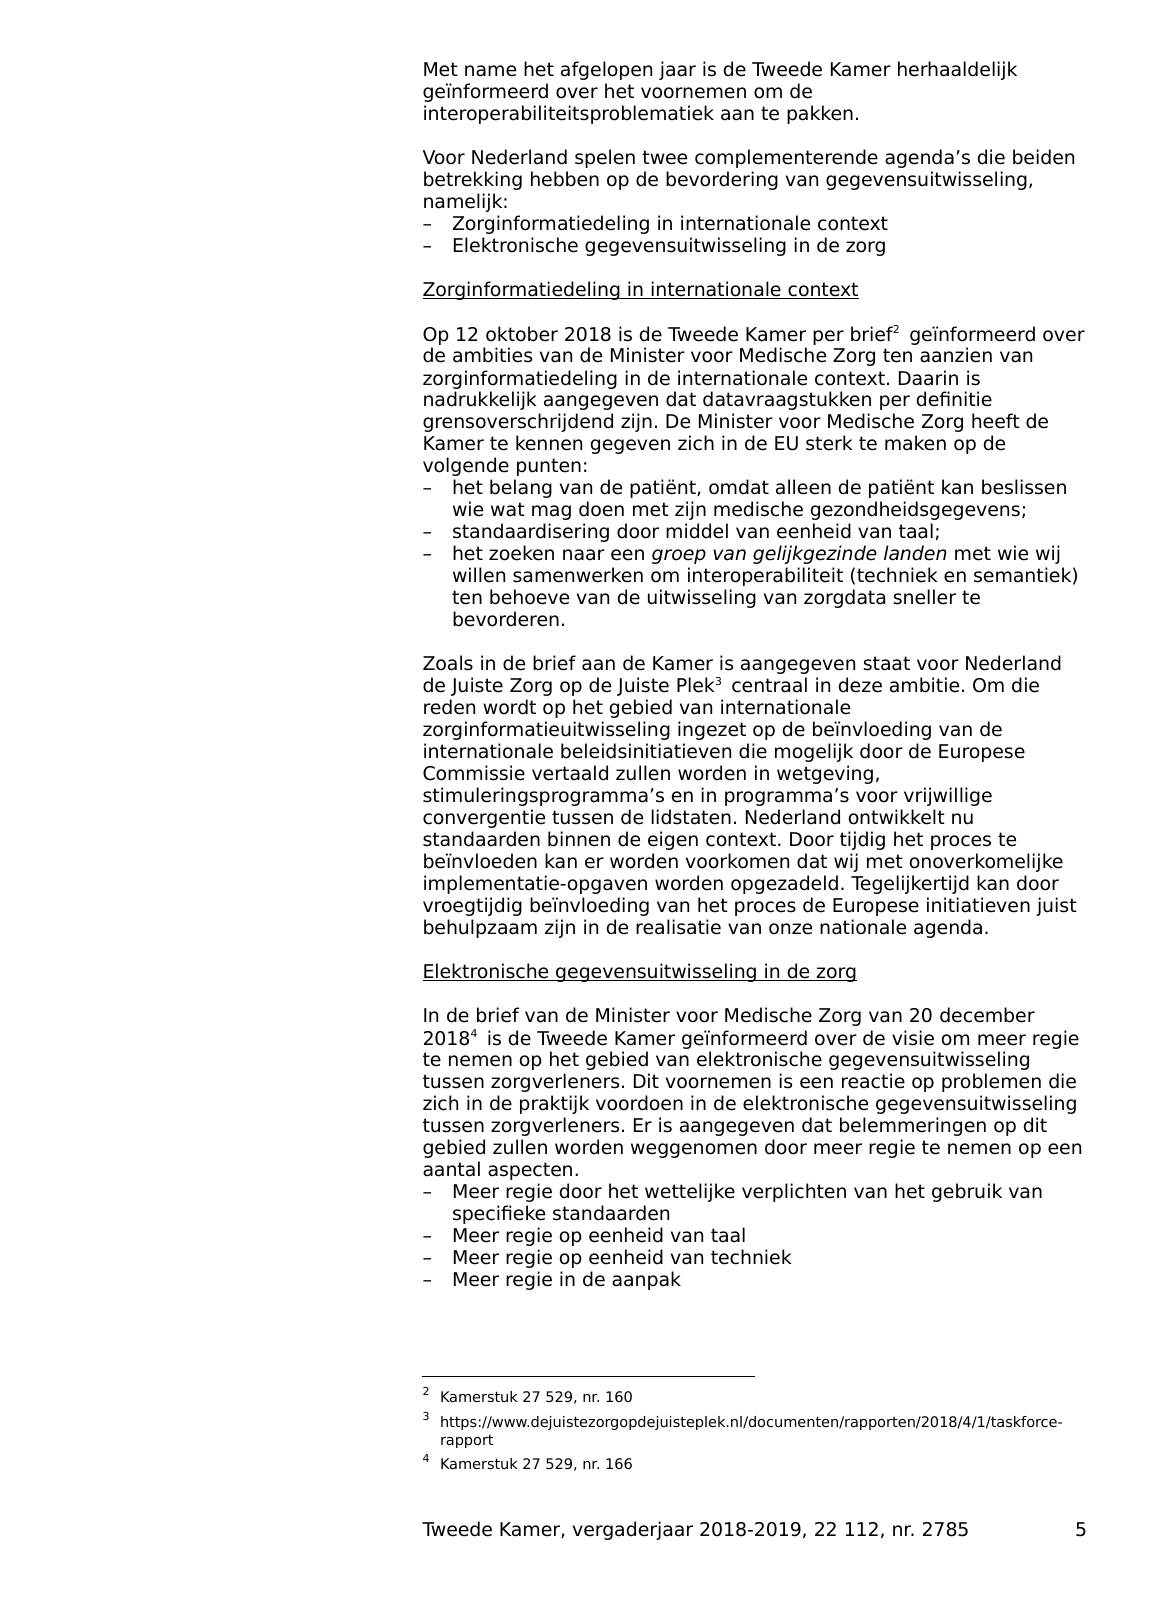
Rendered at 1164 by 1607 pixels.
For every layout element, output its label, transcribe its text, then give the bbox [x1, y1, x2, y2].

text – Elektronische gegevensuitwisseling in de zorg [422, 235, 1087, 257]
text – Meer regie op eenheid van taal [422, 1225, 1087, 1247]
subtitle Elektronische gegevensuitwisseling in de zorg [422, 961, 1087, 983]
text – standaardisering door middel van eenheid van taal; [422, 521, 1087, 543]
text Op 12 oktober 2018 is de Tweede Kamer per brief geïnformeerd over de ambities van de Minister voor Medische Zorg ten aanzien van zorginformatiedeling in de internationale context. Daarin is nadrukkelijk aangegeven dat datavraagstukken per definitie grensoverschrijdend zijn. De Minister voor Medische Zorg heeft de Kamer te kennen gegeven zich in de EU sterk te maken op de volgende punten: [422, 323, 1087, 477]
text In de brief van de Minister voor Medische Zorg van 20 december 2018 is de Tweede Kamer geïnformeerd over de visie om meer regie te nemen op het gebied van elektronische gegevensuitwisseling tussen zorgverleners. Dit voornemen is een reactie op problemen die zich in de praktijk voordoen in de elektronische gegevensuitwisseling tussen zorgverleners. Er is aangegeven dat belemmeringen op dit gebied zullen worden weggenomen door meer regie te nemen op een aantal aspecten. [422, 1005, 1087, 1181]
text Zoals in de brief aan de Kamer is aangegeven staat voor Nederland de Juiste Zorg op de Juiste Plek centraal in deze ambitie. Om die reden wordt op het gebied van internationale zorginformatieuitwisseling ingezet op de beïnvloeding van de internationale beleidsinitiatieven die mogelijk door de Europese Commissie vertaald zullen worden in wetgeving, stimuleringsprogramma’s en in programma’s voor vrijwillige convergentie tussen de lidstaten. Nederland ontwikkelt nu standaarden binnen de eigen context. Door tijdig het proces te beïnvloeden kan er worden voorkomen dat wij met onoverkomelijke implementatie-opgaven worden opgezadeld. Tegelijkertijd kan door vroegtijdig beïnvloeding van het proces de Europese initiatieven juist behulpzaam zijn in de realisatie van onze nationale agenda. [422, 653, 1087, 939]
subtitle Zorginformatiedeling in internationale context [422, 279, 1087, 301]
text – Meer regie op eenheid van techniek [422, 1247, 1087, 1269]
text – het zoeken naar een groep van gelijkgezinde landen met wie wij willen samenwerken om interoperabiliteit (techniek en semantiek) ten behoeve van de uitwisseling van zorgdata sneller te bevorderen. [422, 543, 1087, 631]
text – Meer regie door het wettelijke verplichten van het gebruik van specifieke standaarden [422, 1181, 1087, 1225]
text – het belang van de patiënt, omdat alleen de patiënt kan beslissen wie wat mag doen met zijn medische gezondheidsgegevens; [422, 477, 1087, 521]
text Kamerstuk 27 529, nr. 166 [422, 1452, 1087, 1474]
text Kamerstuk 27 529, nr. 160 [422, 1385, 1087, 1407]
text – Zorginformatiedeling in internationale context [422, 213, 1087, 235]
text Met name het afgelopen jaar is de Tweede Kamer herhaaldelijk geïnformeerd over het voornemen om de interoperabiliteitsproblematiek aan te pakken. [422, 59, 1087, 125]
text Voor Nederland spelen twee complementerende agenda’s die beiden betrekking hebben op de bevordering van gegevensuitwisseling, namelijk: [422, 147, 1087, 213]
text https://www.dejuistezorgopdejuisteplek.nl/documenten/rapporten/2018/4/1/taskforce-rapport [422, 1410, 1087, 1449]
text – Meer regie in de aanpak [422, 1269, 1087, 1291]
